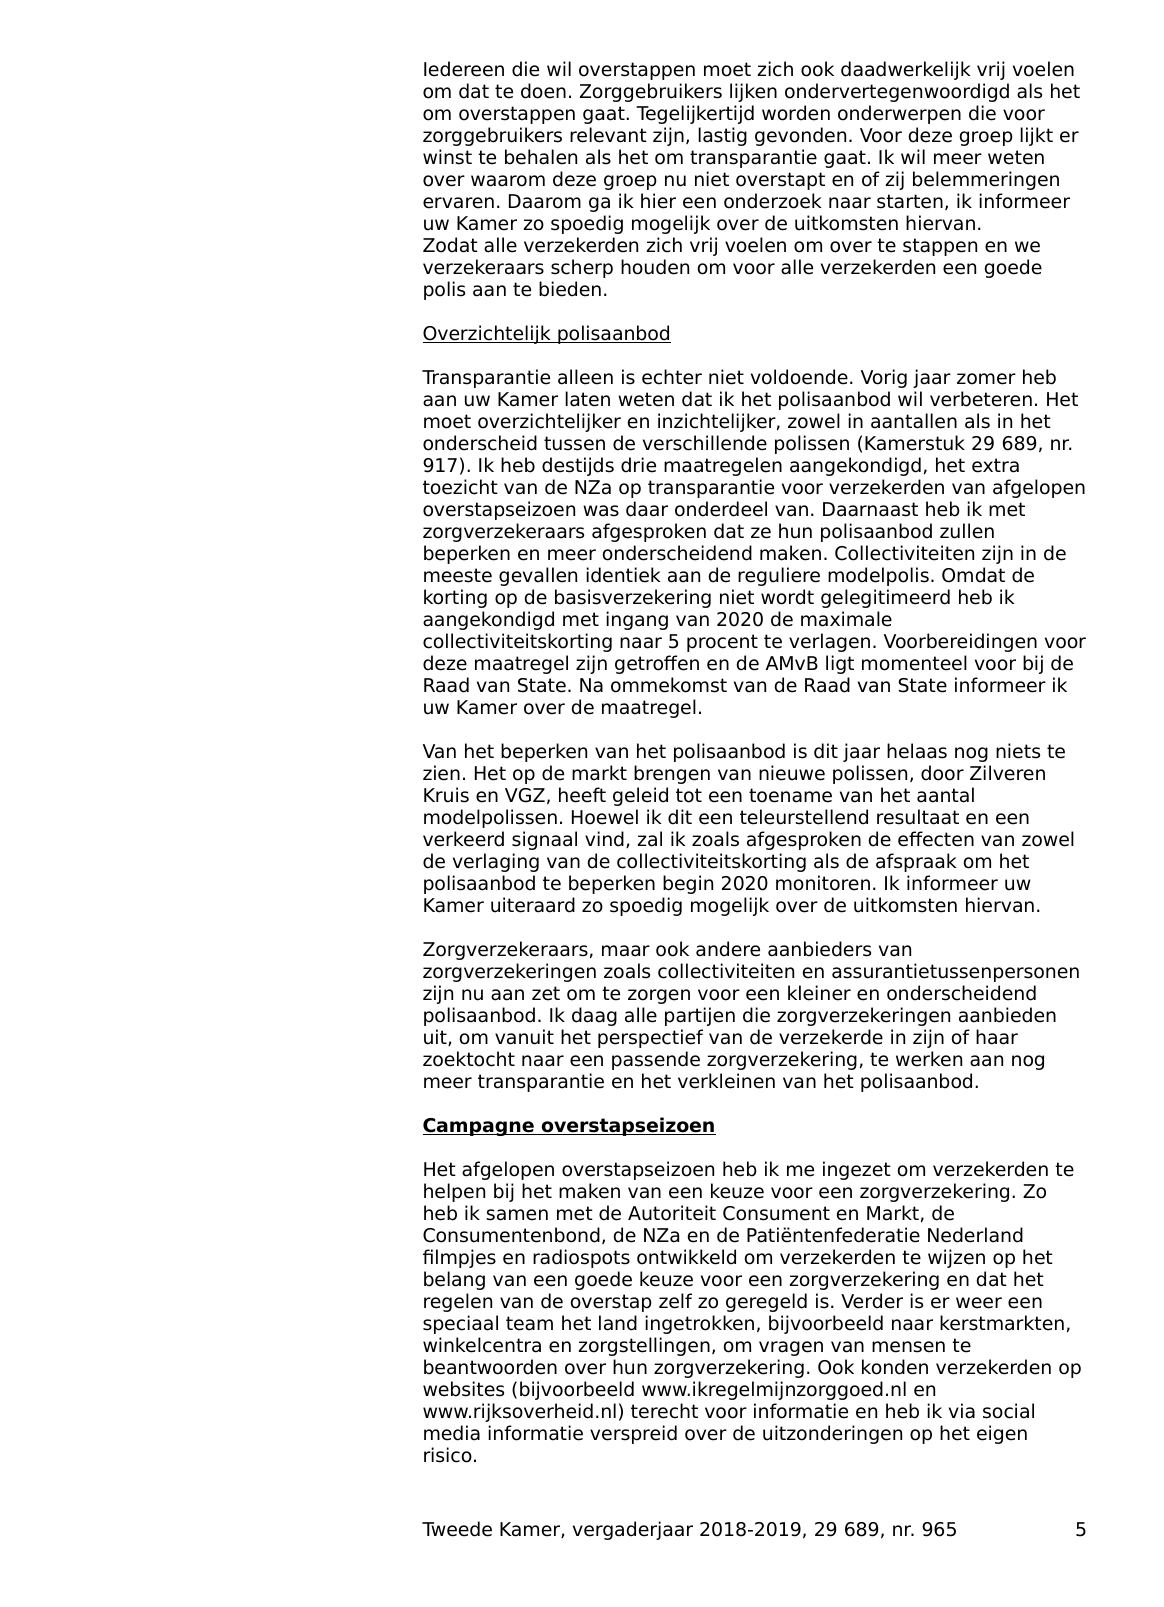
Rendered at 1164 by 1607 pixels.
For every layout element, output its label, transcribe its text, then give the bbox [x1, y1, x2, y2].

text Zodat alle verzekerden zich vrij voelen om over te stappen en we verzekeraars scherp houden om voor alle verzekerden een goede polis aan te bieden. [422, 235, 1087, 301]
subtitle Campagne overstapseizoen [422, 1115, 1087, 1137]
subtitle Overzichtelijk polisaanbod [422, 323, 1087, 345]
text Het afgelopen overstapseizoen heb ik me ingezet om verzekerden te helpen bij het maken van een keuze voor een zorgverzekering. Zo heb ik samen met de Autoriteit Consument en Markt, de Consumentenbond, de NZa en de Patiëntenfederatie Nederland filmpjes en radiospots ontwikkeld om verzekerden te wijzen op het belang van een goede keuze voor een zorgverzekering en dat het regelen van de overstap zelf zo geregeld is. Verder is er weer een speciaal team het land ingetrokken, bijvoorbeeld naar kerstmarkten, winkelcentra en zorgstellingen, om vragen van mensen te beantwoorden over hun zorgverzekering. Ook konden verzekerden op websites (bijvoorbeeld www.ikregelmijnzorggoed.nl en www.rijksoverheid.nl) terecht voor informatie en heb ik via social media informatie verspreid over de uitzonderingen op het eigen risico. [422, 1159, 1087, 1467]
text Van het beperken van het polisaanbod is dit jaar helaas nog niets te zien. Het op de markt brengen van nieuwe polissen, door Zilveren Kruis en VGZ, heeft geleid tot een toename van het aantal modelpolissen. Hoewel ik dit een teleurstellend resultaat en een verkeerd signaal vind, zal ik zoals afgesproken de effecten van zowel de verlaging van de collectiviteitskorting als de afspraak om het polisaanbod te beperken begin 2020 monitoren. Ik informeer uw Kamer uiteraard zo spoedig mogelijk over de uitkomsten hiervan. [422, 741, 1087, 917]
text Iedereen die wil overstappen moet zich ook daadwerkelijk vrij voelen om dat te doen. Zorggebruikers lijken ondervertegenwoordigd als het om overstappen gaat. Tegelijkertijd worden onderwerpen die voor zorggebruikers relevant zijn, lastig gevonden. Voor deze groep lijkt er winst te behalen als het om transparantie gaat. Ik wil meer weten over waarom deze groep nu niet overstapt en of zij belemmeringen ervaren. Daarom ga ik hier een onderzoek naar starten, ik informeer uw Kamer zo spoedig mogelijk over de uitkomsten hiervan. [422, 59, 1087, 235]
text Zorgverzekeraars, maar ook andere aanbieders van zorgverzekeringen zoals collectiviteiten en assurantietussenpersonen zijn nu aan zet om te zorgen voor een kleiner en onderscheidend polisaanbod. Ik daag alle partijen die zorgverzekeringen aanbieden uit, om vanuit het perspectief van de verzekerde in zijn of haar zoektocht naar een passende zorgverzekering, te werken aan nog meer transparantie en het verkleinen van het polisaanbod. [422, 939, 1087, 1093]
text Transparantie alleen is echter niet voldoende. Vorig jaar zomer heb aan uw Kamer laten weten dat ik het polisaanbod wil verbeteren. Het moet overzichtelijker en inzichtelijker, zowel in aantallen als in het onderscheid tussen de verschillende polissen (Kamerstuk 29 689, nr. 917). Ik heb destijds drie maatregelen aangekondigd, het extra toezicht van de NZa op transparantie voor verzekerden van afgelopen overstapseizoen was daar onderdeel van. Daarnaast heb ik met zorgverzekeraars afgesproken dat ze hun polisaanbod zullen beperken en meer onderscheidend maken. Collectiviteiten zijn in de meeste gevallen identiek aan de reguliere modelpolis. Omdat de korting op de basisverzekering niet wordt gelegitimeerd heb ik aangekondigd met ingang van 2020 de maximale collectiviteitskorting naar 5 procent te verlagen. Voorbereidingen voor deze maatregel zijn getroffen en de AMvB ligt momenteel voor bij de Raad van State. Na ommekomst van de Raad van State informeer ik uw Kamer over de maatregel. [422, 367, 1087, 719]
